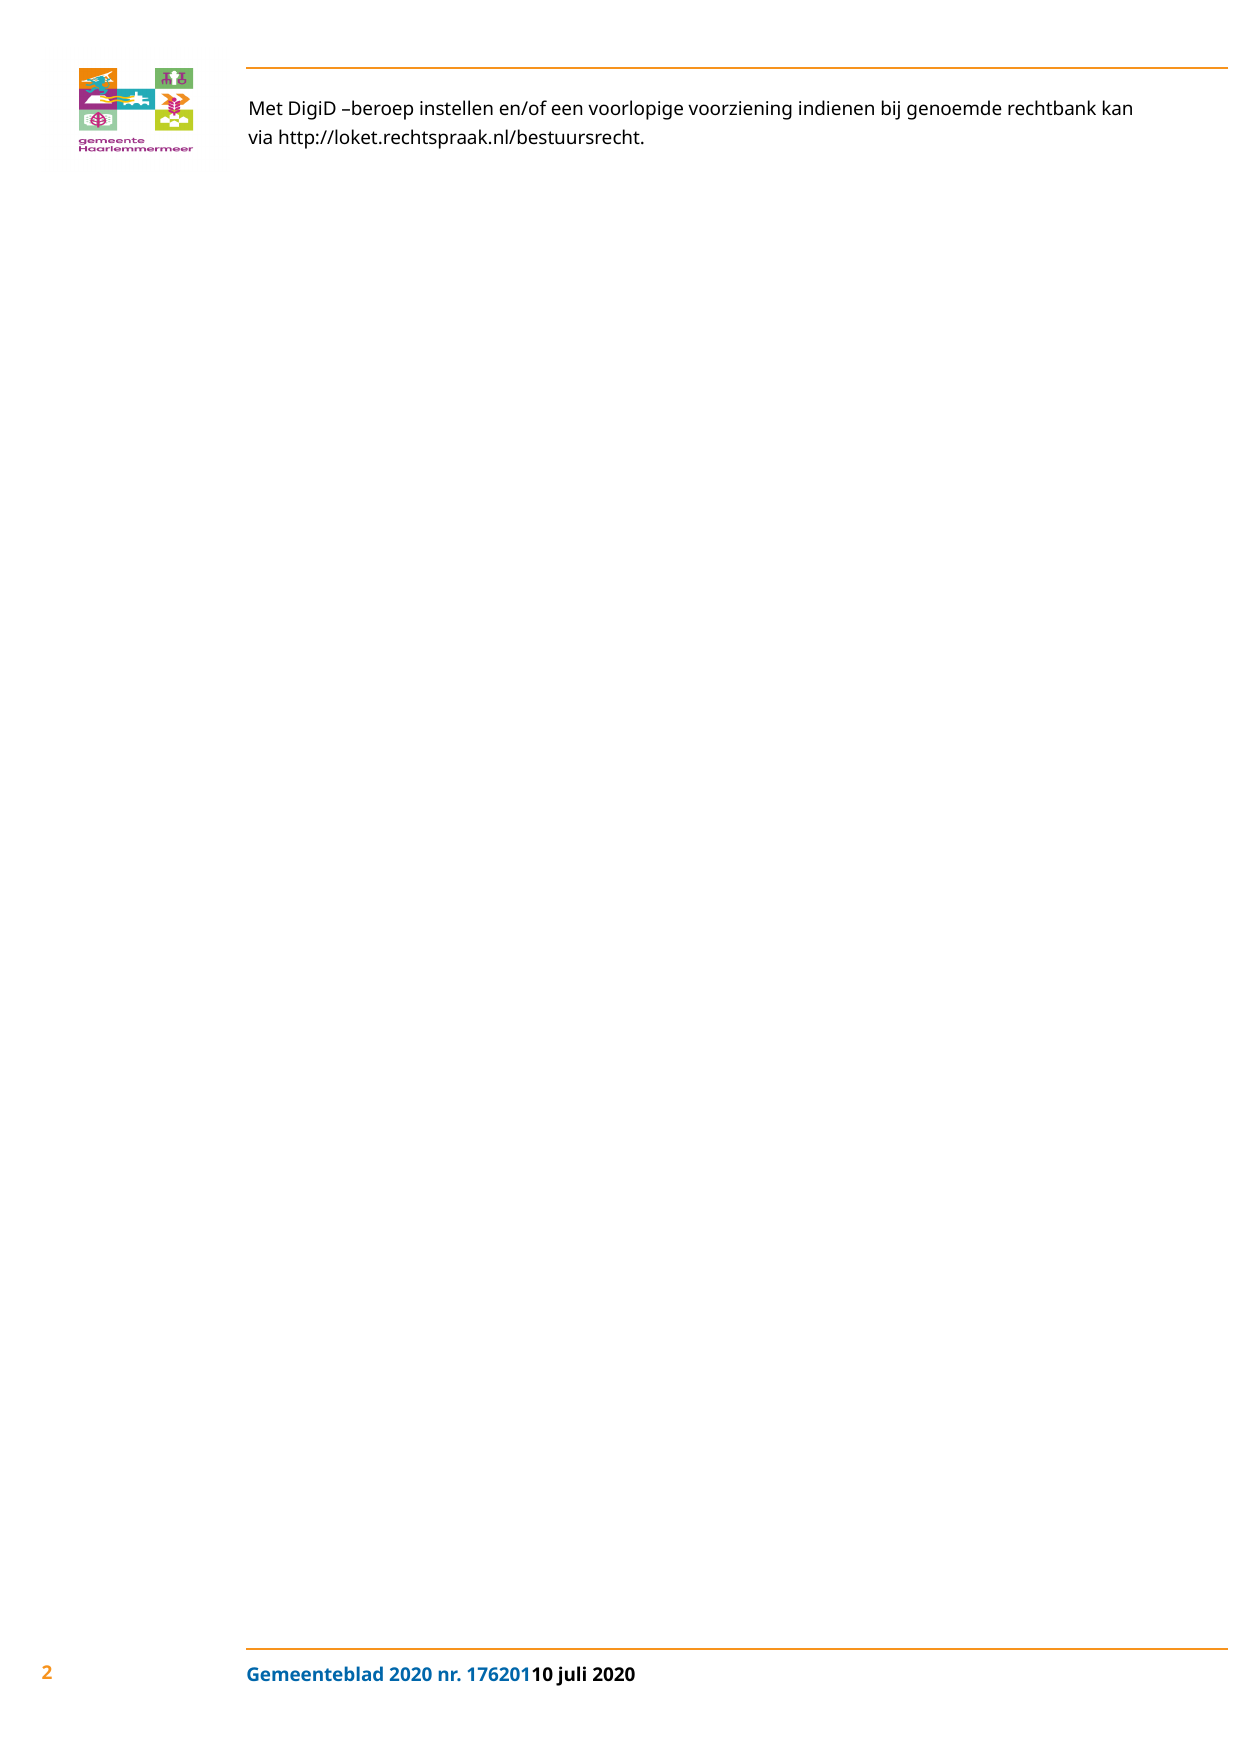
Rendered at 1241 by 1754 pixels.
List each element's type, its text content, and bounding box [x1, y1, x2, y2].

picture [41, 47, 231, 172]
text Met DigiD –beroep instellen en/of een voorlopige voorziening indienen bij genoemde rechtbank kan via http://loket.rechtspraak.nl/bestuursrecht. [248, 95, 1152, 150]
